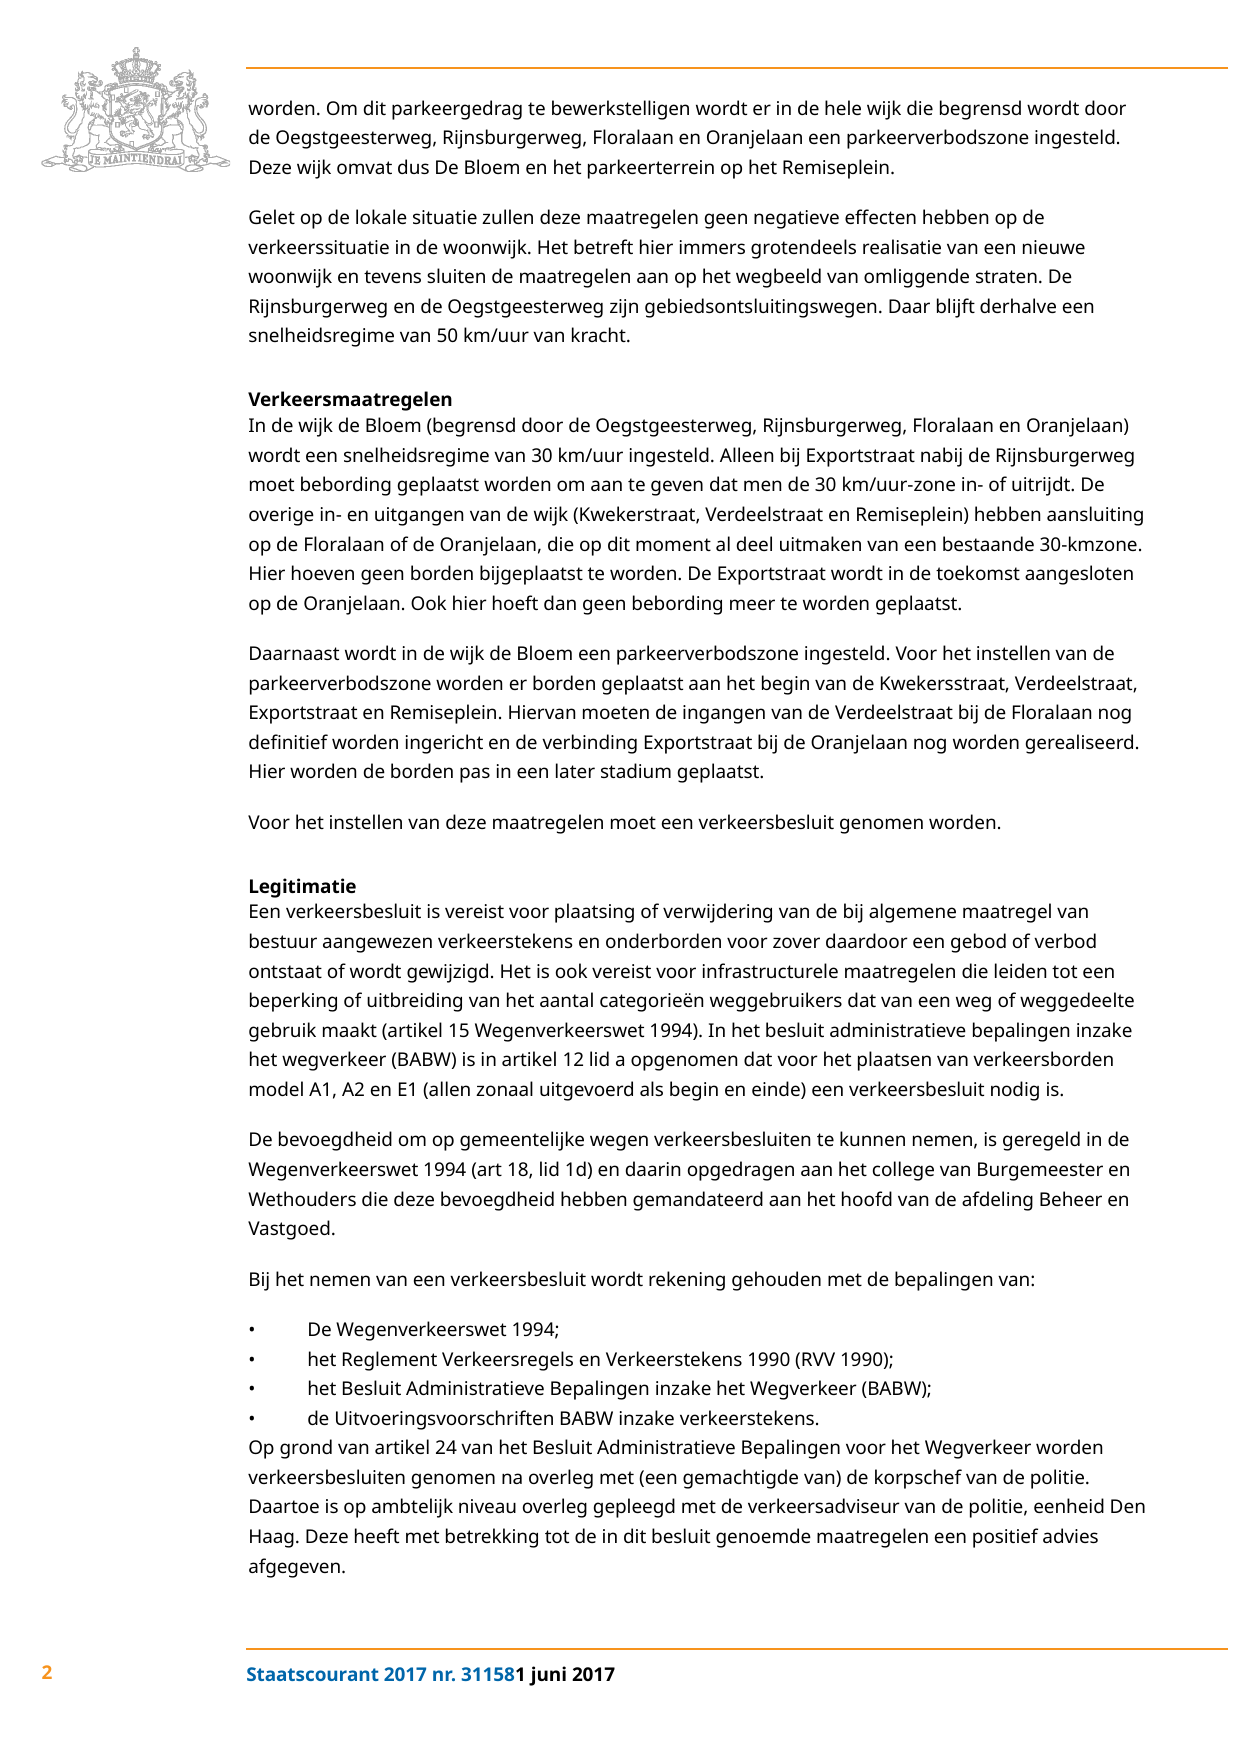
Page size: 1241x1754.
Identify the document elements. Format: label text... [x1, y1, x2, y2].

text Bij het nemen van een verkeersbesluit wordt rekening gehouden met de bepalingen van: [248, 1266, 1152, 1292]
text De bevoegdheid om op gemeentelijke wegen verkeersbesluiten te kunnen nemen, is geregeld in de Wegenverkeerswet 1994 (art 18, lid 1d) en daarin opgedragen aan het college van Burgemeester en Wethouders die deze bevoegdheid hebben gemandateerd aan het hoofd van de afdeling Beheer en Vastgoed. [248, 1127, 1152, 1241]
text Daarnaast wordt in de wijk de Bloem een parkeerverbodszone ingesteld. Voor het instellen van de parkeerverbodszone worden er borden geplaatst aan het begin van de Kwekersstraat, Verdeelstraat, Exportstraat en Remiseplein. Hiervan moeten de ingangen van de Verdeelstraat bij de Floralaan nog definitief worden ingericht en de verbinding Exportstraat bij de Oranjelaan nog worden gerealiseerd. Hier worden de borden pas in een later stadium geplaatst. [248, 640, 1152, 784]
picture [41, 47, 231, 172]
list De Wegenverkeerswet 1994; [248, 1316, 1152, 1342]
text Verkeersmaatregelen [248, 387, 1152, 412]
text Voor het instellen van deze maatregelen moet een verkeersbesluit genomen worden. [248, 809, 1152, 835]
list het Besluit Administratieve Bepalingen inzake het Wegverkeer (BABW); [248, 1375, 1152, 1401]
text Een verkeersbesluit is vereist voor plaatsing of verwijdering van de bij algemene maatregel van bestuur aangewezen verkeerstekens en onderborden voor zover daardoor een gebod of verbod ontstaat of wordt gewijzigd. Het is ook vereist voor infrastructurele maatregelen die leiden tot een beperking of uitbreiding van het aantal categorieën weggebruikers dat van een weg of weggedeelte gebruik maakt (artikel 15 Wegenverkeerswet 1994). In het besluit administratieve bepalingen inzake het wegverkeer (BABW) is in artikel 12 lid a opgenomen dat voor het plaatsen van verkeersborden model A1, A2 en E1 (allen zonaal uitgevoerd als begin en einde) een verkeersbesluit nodig is. [248, 899, 1152, 1102]
list het Reglement Verkeersregels en Verkeerstekens 1990 (RVV 1990); [248, 1346, 1152, 1372]
text Legitimatie [248, 873, 1152, 899]
text worden. Om dit parkeergedrag te bewerkstelligen wordt er in de hele wijk die begrensd wordt door de Oegstgeesterweg, Rijnsburgerweg, Floralaan en Oranjelaan een parkeerverbodszone ingesteld. Deze wijk omvat dus De Bloem en het parkeerterrein op het Remiseplein. [248, 95, 1152, 180]
text Op grond van artikel 24 van het Besluit Administratieve Bepalingen voor het Wegverkeer worden verkeersbesluiten genomen na overleg met (een gemachtigde van) de korpschef van de politie. Daartoe is op ambtelijk niveau overleg gepleegd met de verkeersadviseur van de politie, eenheid Den Haag. Deze heeft met betrekking tot de in dit besluit genoemde maatregelen een positief advies afgegeven. [248, 1434, 1152, 1579]
list de Uitvoeringsvoorschriften BABW inzake verkeerstekens. [248, 1405, 1152, 1431]
text In de wijk de Bloem (begrensd door de Oegstgeesterweg, Rijnsburgerweg, Floralaan en Oranjelaan) wordt een snelheidsregime van 30 km/uur ingesteld. Alleen bij Exportstraat nabij de Rijnsburgerweg moet bebording geplaatst worden om aan te geven dat men de 30 km/uur-zone in- of uitrijdt. De overige in- en uitgangen van de wijk (Kwekerstraat, Verdeelstraat en Remiseplein) hebben aansluiting op de Floralaan of de Oranjelaan, die op dit moment al deel uitmaken van een bestaande 30-kmzone. Hier hoeven geen borden bijgeplaatst te worden. De Exportstraat wordt in de toekomst aangesloten op de Oranjelaan. Ook hier hoeft dan geen bebording meer te worden geplaatst. [248, 412, 1152, 616]
text Gelet op de lokale situatie zullen deze maatregelen geen negatieve effecten hebben op de verkeerssituatie in de woonwijk. Het betreft hier immers grotendeels realisatie van een nieuwe woonwijk en tevens sluiten de maatregelen aan op het wegbeeld van omliggende straten. De Rijnsburgerweg en de Oegstgeesterweg zijn gebiedsontsluitingswegen. Daar blijft derhalve een snelheidsregime van 50 km/uur van kracht. [248, 204, 1152, 348]
